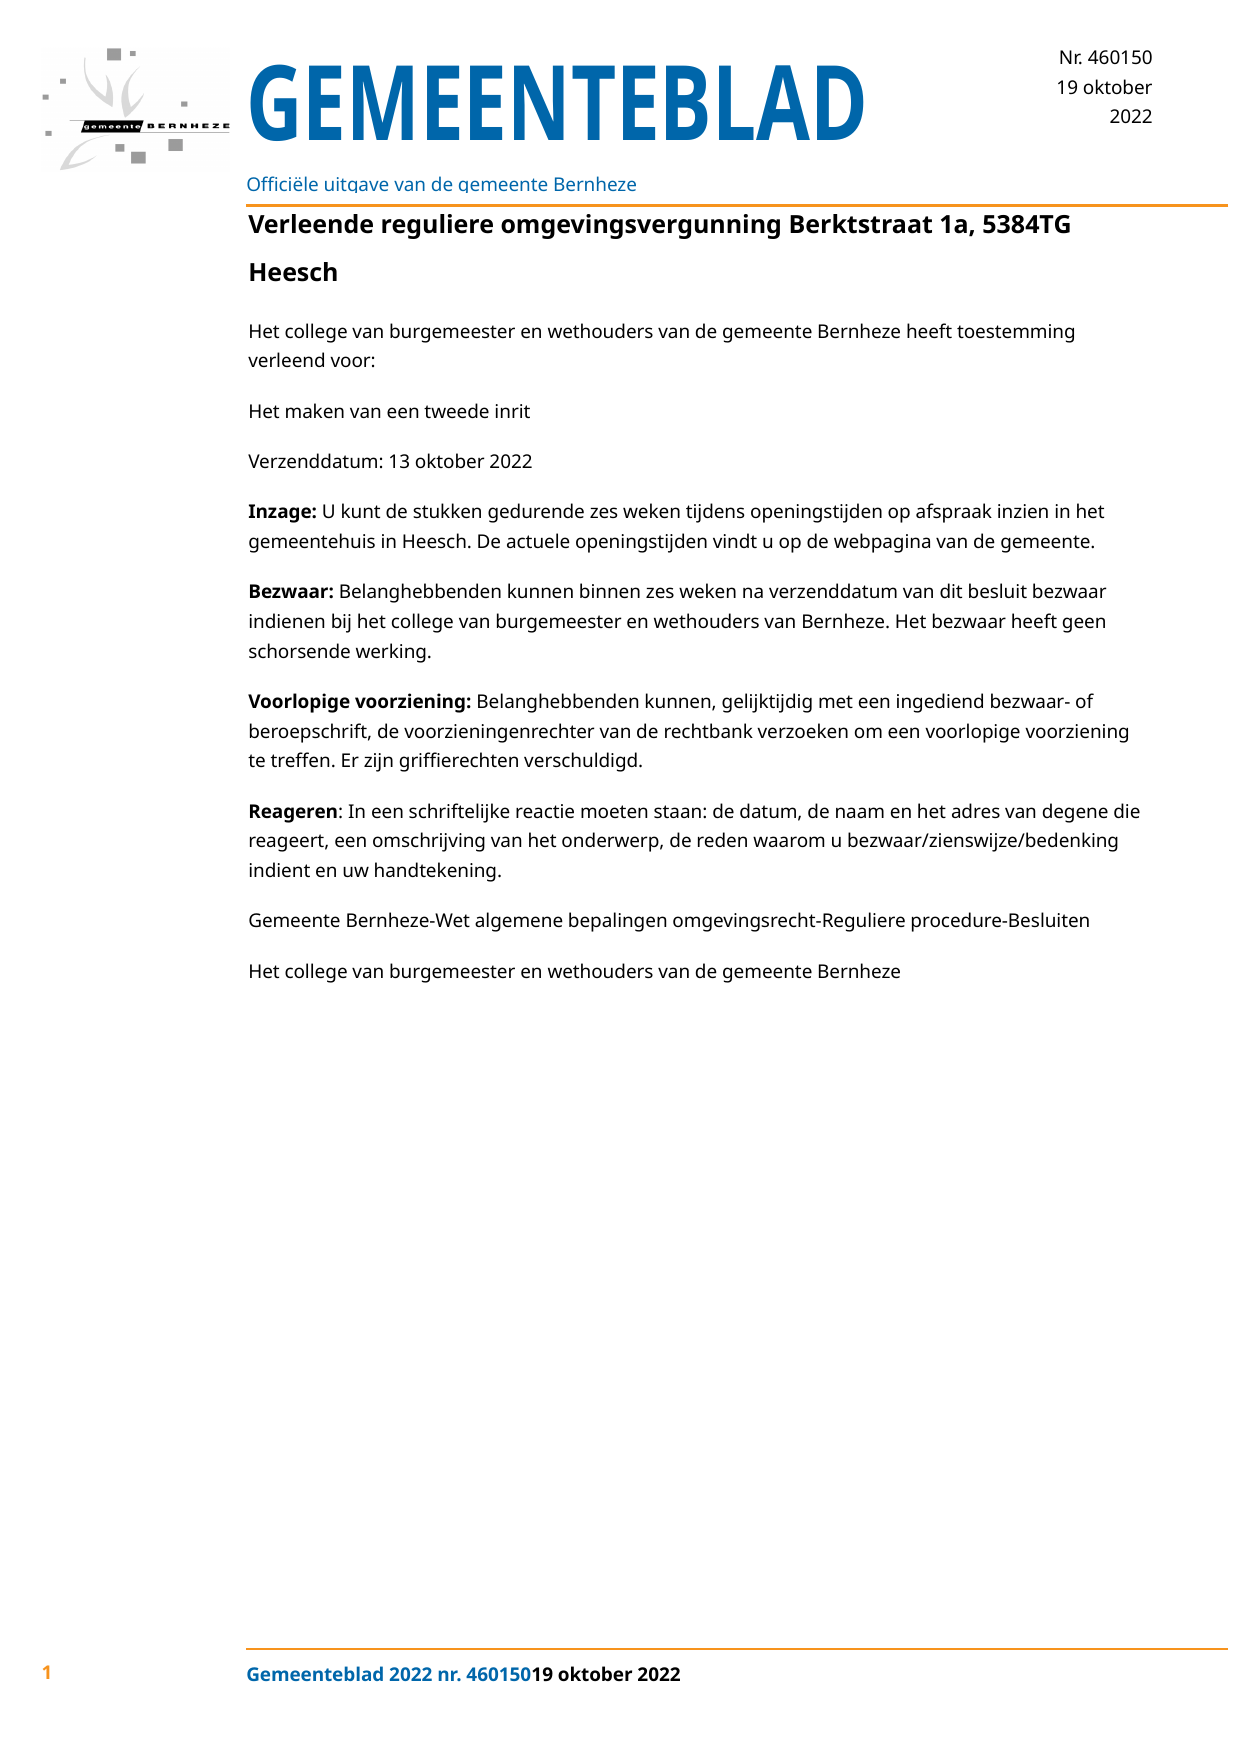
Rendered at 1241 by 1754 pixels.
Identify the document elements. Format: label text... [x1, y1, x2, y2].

text Verleende reguliere omgevingsvergunning Berktstraat 1a, 5384TG Heesch [248, 207, 1152, 288]
picture [41, 47, 231, 172]
text Inzage: U kunt de stukken gedurende zes weken tijdens openingstijden op afspraak inzien in het gemeentehuis in Heesch. De actuele openingstijden vindt u op de webpagina van de gemeente. [248, 499, 1152, 554]
text Gemeente Bernheze-Wet algemene bepalingen omgevingsrecht-Reguliere procedure-Besluiten [248, 907, 1152, 933]
text Bezwaar: Belanghebbenden kunnen binnen zes weken na verzenddatum van dit besluit bezwaar indienen bij het college van burgemeester en wethouders van Bernheze. Het bezwaar heeft geen schorsende werking. [248, 579, 1152, 664]
text Het maken van een tweede inrit [248, 398, 1152, 424]
text Voorlopige voorziening: Belanghebbenden kunnen, gelijktijdig met een ingediend bezwaar- of beroepschrift, de voorzieningenrechter van de rechtbank verzoeken om een voorlopige voorziening te treffen. Er zijn griffierechten verschuldigd. [248, 688, 1152, 773]
text Het college van burgemeester en wethouders van de gemeente Bernheze [248, 958, 1152, 984]
text Verzenddatum: 13 oktober 2022 [248, 448, 1152, 474]
text Het college van burgemeester en wethouders van de gemeente Bernheze heeft toestemming verleend voor: [248, 318, 1152, 373]
text Reageren: In een schriftelijke reactie moeten staan: de datum, de naam en het adres van degene die reageert, een omschrijving van het onderwerp, de reden waarom u bezwaar/zienswijze/bedenking indient en uw handtekening. [248, 798, 1152, 883]
